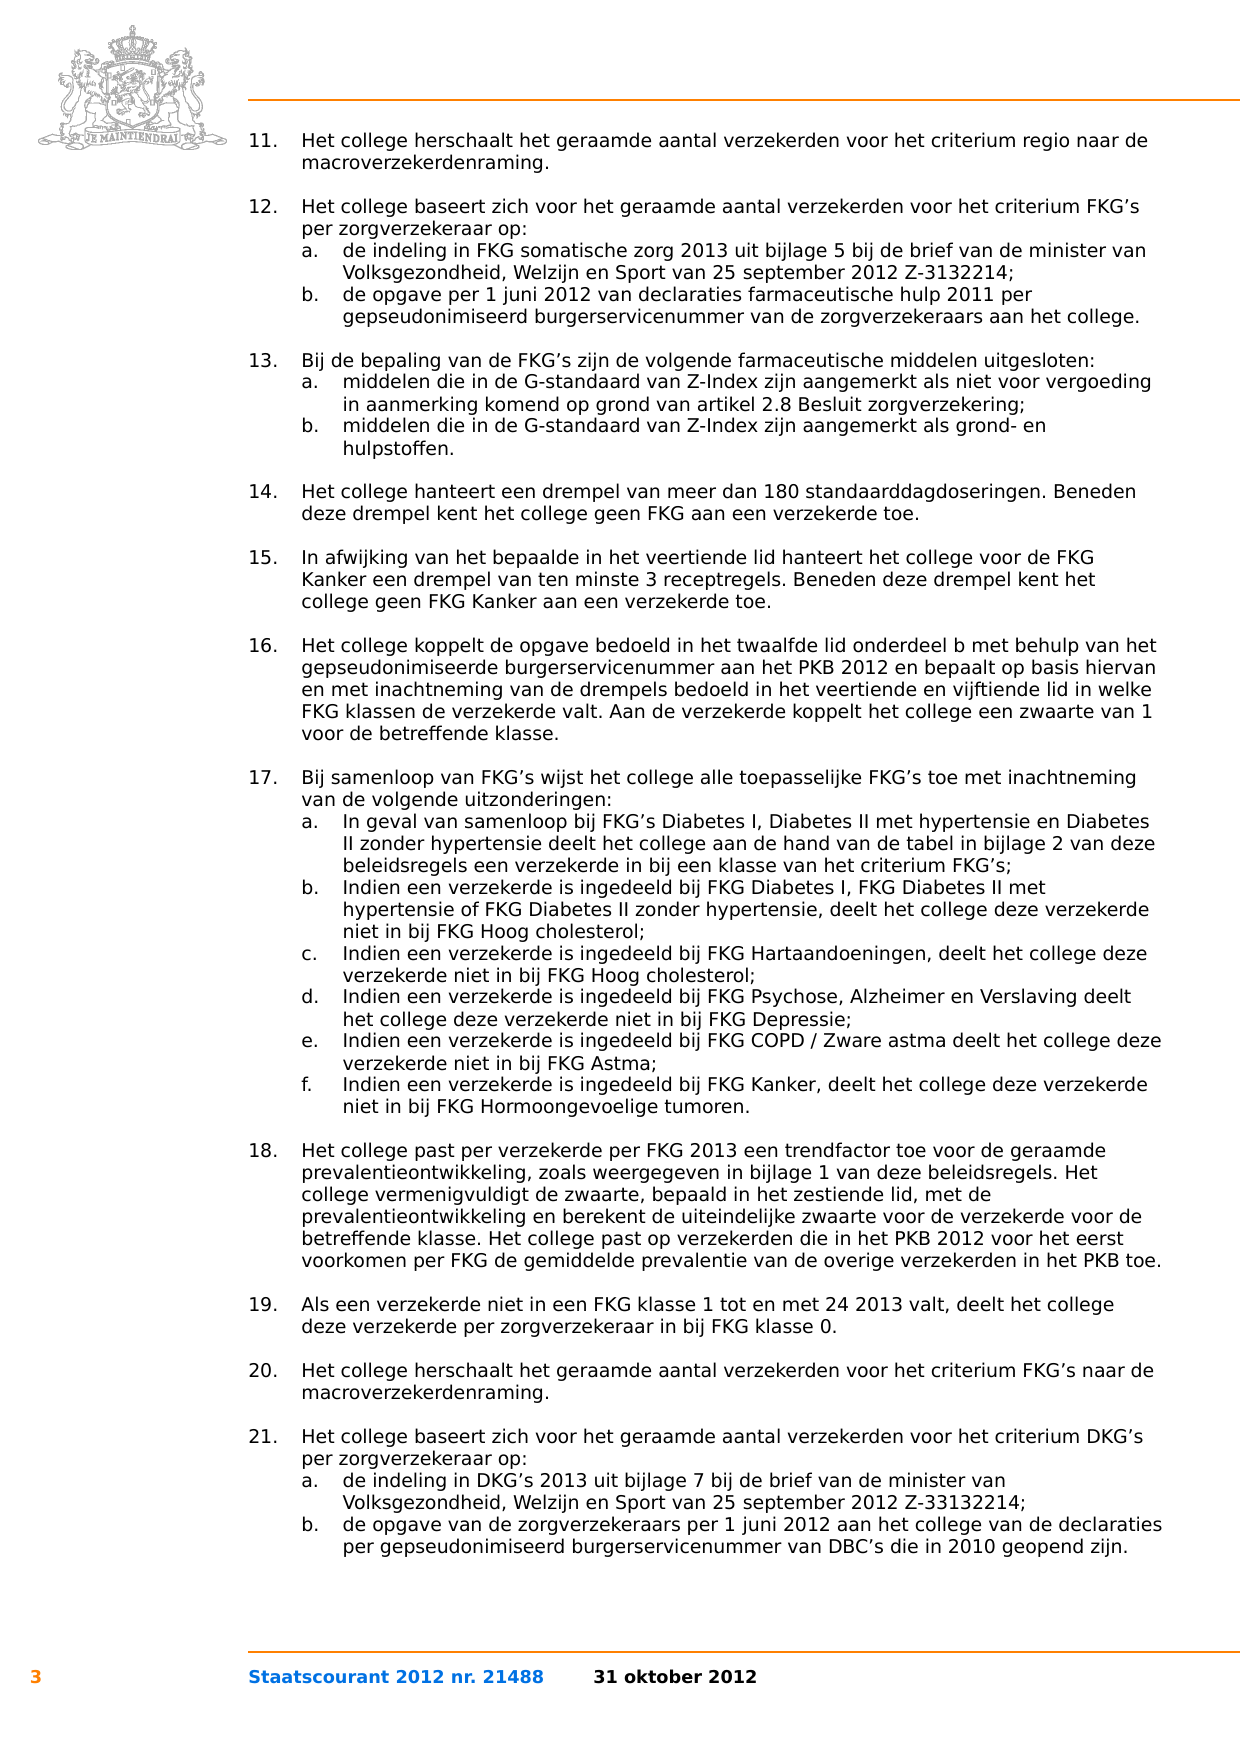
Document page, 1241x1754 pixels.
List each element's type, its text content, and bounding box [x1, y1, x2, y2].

text 16. Het college koppelt de opgave bedoeld in het twaalfde lid onderdeel b met behulp van het gepseudonimiseerde burgerservicenummer aan het PKB 2012 en bepaalt op basis hiervan en met inachtneming van de drempels bedoeld in het veertiende en vijftiende lid in welke FKG klassen de verzekerde valt. Aan de verzekerde koppelt het college een zwaarte van 1 voor de betreffende klasse. [248, 635, 1163, 745]
text 18. Het college past per verzekerde per FKG 2013 een trendfactor toe voor de geraamde prevalentieontwikkeling, zoals weergegeven in bijlage 1 van deze beleidsregels. Het college vermenigvuldigt de zwaarte, bepaald in het zestiende lid, met de prevalentieontwikkeling en berekent de uiteindelijke zwaarte voor de verzekerde voor de betreffende klasse. Het college past op verzekerden die in het PKB 2012 voor het eerst voorkomen per FKG de gemiddelde prevalentie van de overige verzekerden in het PKB toe. [248, 1140, 1163, 1272]
text b. Indien een verzekerde is ingedeeld bij FKG Diabetes I, FKG Diabetes II met hypertensie of FKG Diabetes II zonder hypertensie, deelt het college deze verzekerde niet in bij FKG Hoog cholesterol; [301, 877, 1163, 942]
text 12. Het college baseert zich voor het geraamde aantal verzekerden voor het criterium FKG’s per zorgverzekeraar op: [248, 196, 1163, 240]
text 15. In afwijking van het bepaalde in het veertiende lid hanteert het college voor de FKG Kanker een drempel van ten minste 3 receptregels. Beneden deze drempel kent het college geen FKG Kanker aan een verzekerde toe. [248, 547, 1163, 613]
text 17. Bij samenloop van FKG’s wijst het college alle toepasselijke FKG’s toe met inachtneming van de volgende uitzonderingen: [248, 767, 1163, 811]
text a. de indeling in FKG somatische zorg 2013 uit bijlage 5 bij de brief van de minister van Volksgezondheid, Welzijn en Sport van 25 september 2012 Z-3132214; [301, 240, 1163, 284]
text f. Indien een verzekerde is ingedeeld bij FKG Kanker, deelt het college deze verzekerde niet in bij FKG Hormoongevoelige tumoren. [301, 1074, 1163, 1118]
text e. Indien een verzekerde is ingedeeld bij FKG COPD / Zware astma deelt het college deze verzekerde niet in bij FKG Astma; [301, 1030, 1163, 1074]
text 21. Het college baseert zich voor het geraamde aantal verzekerden voor het criterium DKG’s per zorgverzekeraar op: [248, 1426, 1163, 1469]
text 11. Het college herschaalt het geraamde aantal verzekerden voor het criterium regio naar de macroverzekerdenraming. [248, 130, 1163, 174]
text 19. Als een verzekerde niet in een FKG klasse 1 tot en met 24 2013 valt, deelt het college deze verzekerde per zorgverzekeraar in bij FKG klasse 0. [248, 1294, 1163, 1338]
text b. de opgave per 1 juni 2012 van declaraties farmaceutische hulp 2011 per gepseudonimiseerd burgerservicenummer van de zorgverzekeraars aan het college. [301, 284, 1163, 328]
text 20. Het college herschaalt het geraamde aantal verzekerden voor het criterium FKG’s naar de macroverzekerdenraming. [248, 1360, 1163, 1404]
picture [38, 25, 227, 150]
text d. Indien een verzekerde is ingedeeld bij FKG Psychose, Alzheimer en Verslaving deelt het college deze verzekerde niet in bij FKG Depressie; [301, 986, 1163, 1030]
text b. middelen die in de G-standaard van Z-Index zijn aangemerkt als grond- en hulpstoffen. [301, 415, 1163, 459]
text 13. Bij de bepaling van de FKG’s zijn de volgende farmaceutische middelen uitgesloten: [248, 349, 1163, 371]
text a. de indeling in DKG’s 2013 uit bijlage 7 bij de brief van de minister van Volksgezondheid, Welzijn en Sport van 25 september 2012 Z-33132214; [301, 1469, 1163, 1513]
text a. In geval van samenloop bij FKG’s Diabetes I, Diabetes II met hypertensie en Diabetes II zonder hypertensie deelt het college aan de hand van de tabel in bijlage 2 van deze beleidsregels een verzekerde in bij een klasse van het criterium FKG’s; [301, 811, 1163, 877]
text c. Indien een verzekerde is ingedeeld bij FKG Hartaandoeningen, deelt het college deze verzekerde niet in bij FKG Hoog cholesterol; [301, 942, 1163, 986]
text 14. Het college hanteert een drempel van meer dan 180 standaarddagdoseringen. Beneden deze drempel kent het college geen FKG aan een verzekerde toe. [248, 481, 1163, 525]
text a. middelen die in de G-standaard van Z-Index zijn aangemerkt als niet voor vergoeding in aanmerking komend op grond van artikel 2.8 Besluit zorgverzekering; [301, 371, 1163, 415]
text b. de opgave van de zorgverzekeraars per 1 juni 2012 aan het college van de declaraties per gepseudonimiseerd burgerservicenummer van DBC’s die in 2010 geopend zijn. [301, 1513, 1163, 1557]
